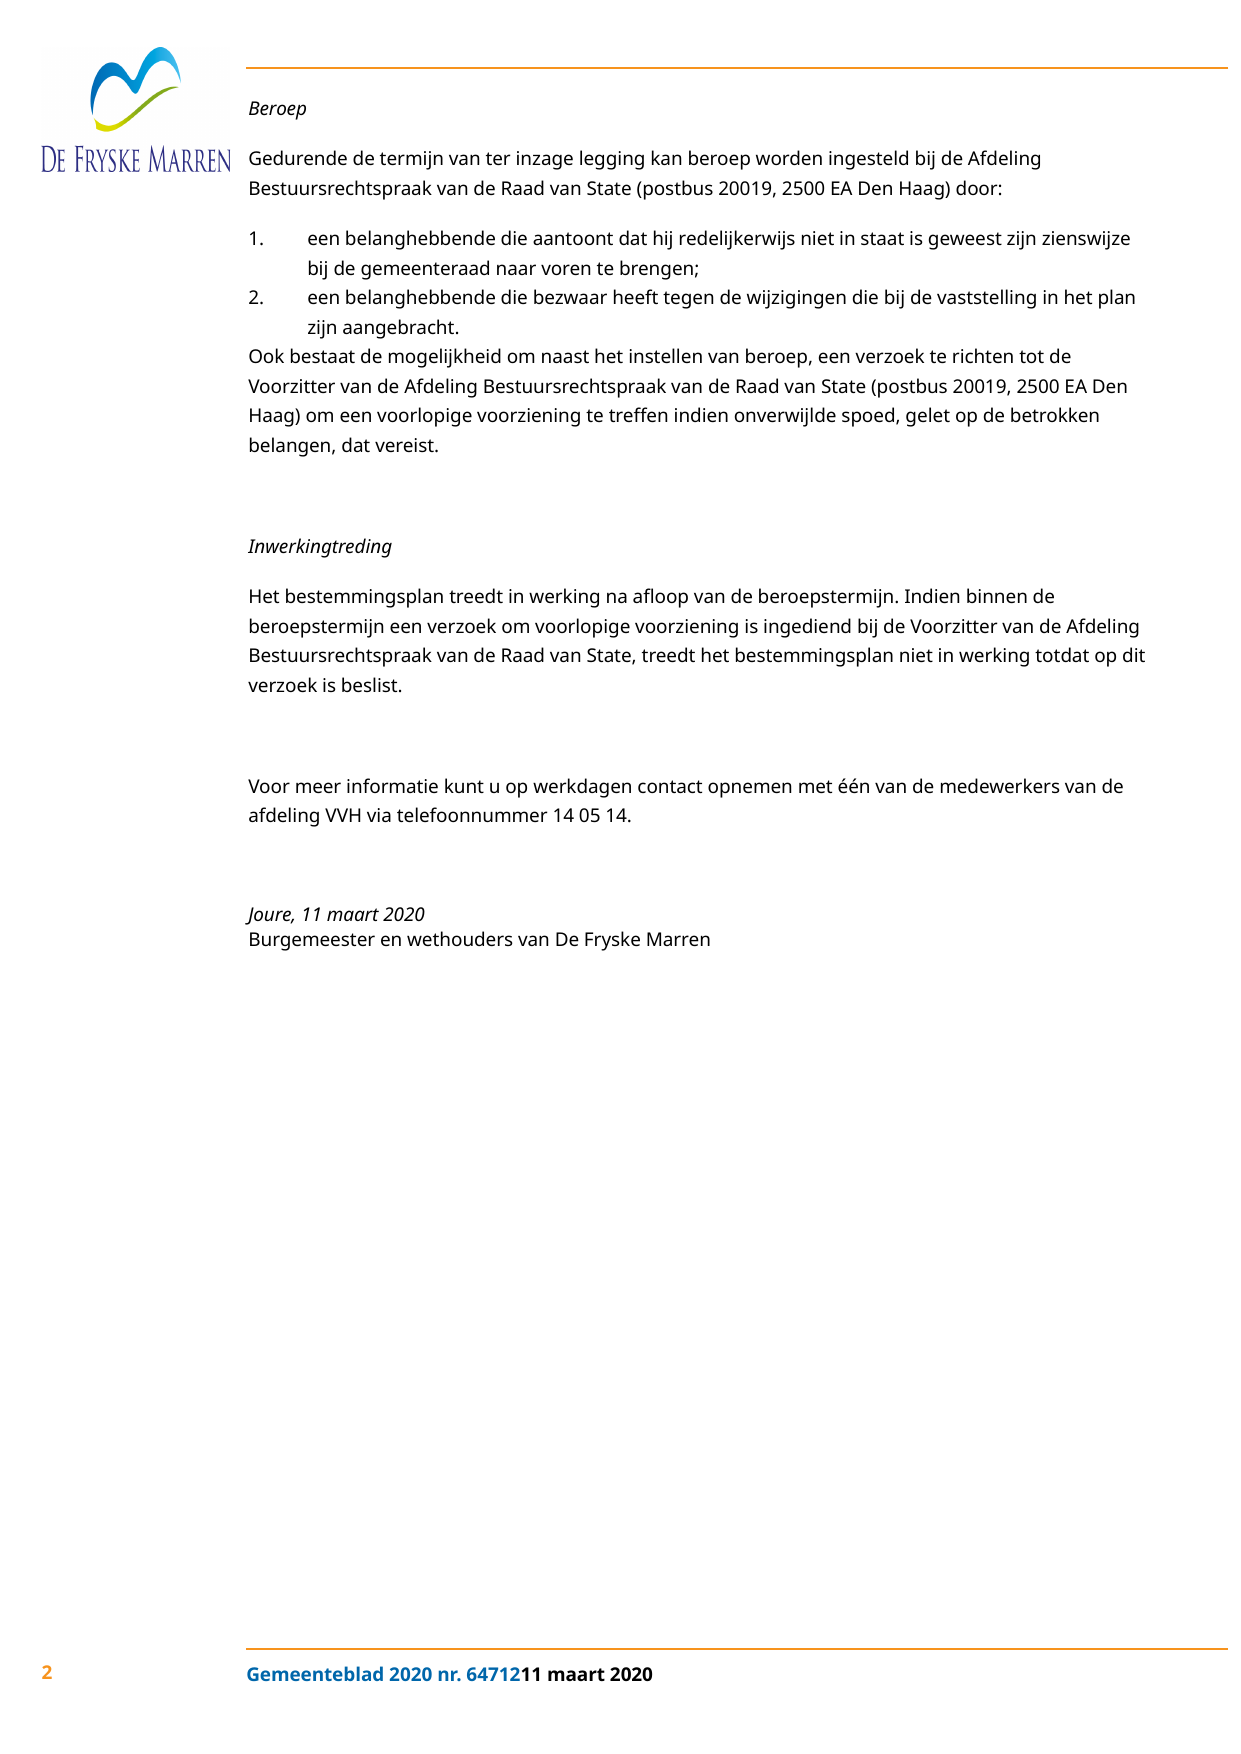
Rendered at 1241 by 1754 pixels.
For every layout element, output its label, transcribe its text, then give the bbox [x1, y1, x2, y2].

text Beroep [248, 95, 1152, 121]
text Het bestemmingsplan treedt in werking na afloop van de beroepstermijn. Indien binnen de beroepstermijn een verzoek om voorlopige voorziening is ingediend bij de Voorzitter van de Afdeling Bestuursrechtspraak van de Raad van State, treedt het bestemmingsplan niet in werking totdat op dit verzoek is beslist. [248, 583, 1152, 698]
list een belanghebbende die bezwaar heeft tegen de wijzigingen die bij de vaststelling in het plan zijn aangebracht. [248, 284, 1152, 340]
picture [41, 47, 231, 172]
text Ook bestaat de mogelijkheid om naast het instellen van beroep, een verzoek te richten tot de Voorzitter van de Afdeling Bestuursrechtspraak van de Raad van State (postbus 20019, 2500 EA Den Haag) om een voorlopige voorziening te treffen indien onverwijlde spoed, gelet op de betrokken belangen, dat vereist. [248, 343, 1152, 458]
text Gedurende de termijn van ter inzage legging kan beroep worden ingesteld bij de Afdeling Bestuursrechtspraak van de Raad van State (postbus 20019, 2500 EA Den Haag) door: [248, 145, 1152, 201]
list een belanghebbende die aantoont dat hij redelijkerwijs niet in staat is geweest zijn zienswijze bij de gemeenteraad naar voren te brengen; [248, 225, 1152, 281]
text Joure, 11 maart 2020 [248, 901, 1152, 927]
text Inwerkingtreding [248, 533, 1152, 559]
text Burgemeester en wethouders van De Fryske Marren [248, 927, 1152, 952]
text Voor meer informatie kunt u op werkdagen contact opnemen met één van de medewerkers van de afdeling VVH via telefoonnummer 14 05 14. [248, 773, 1152, 828]
